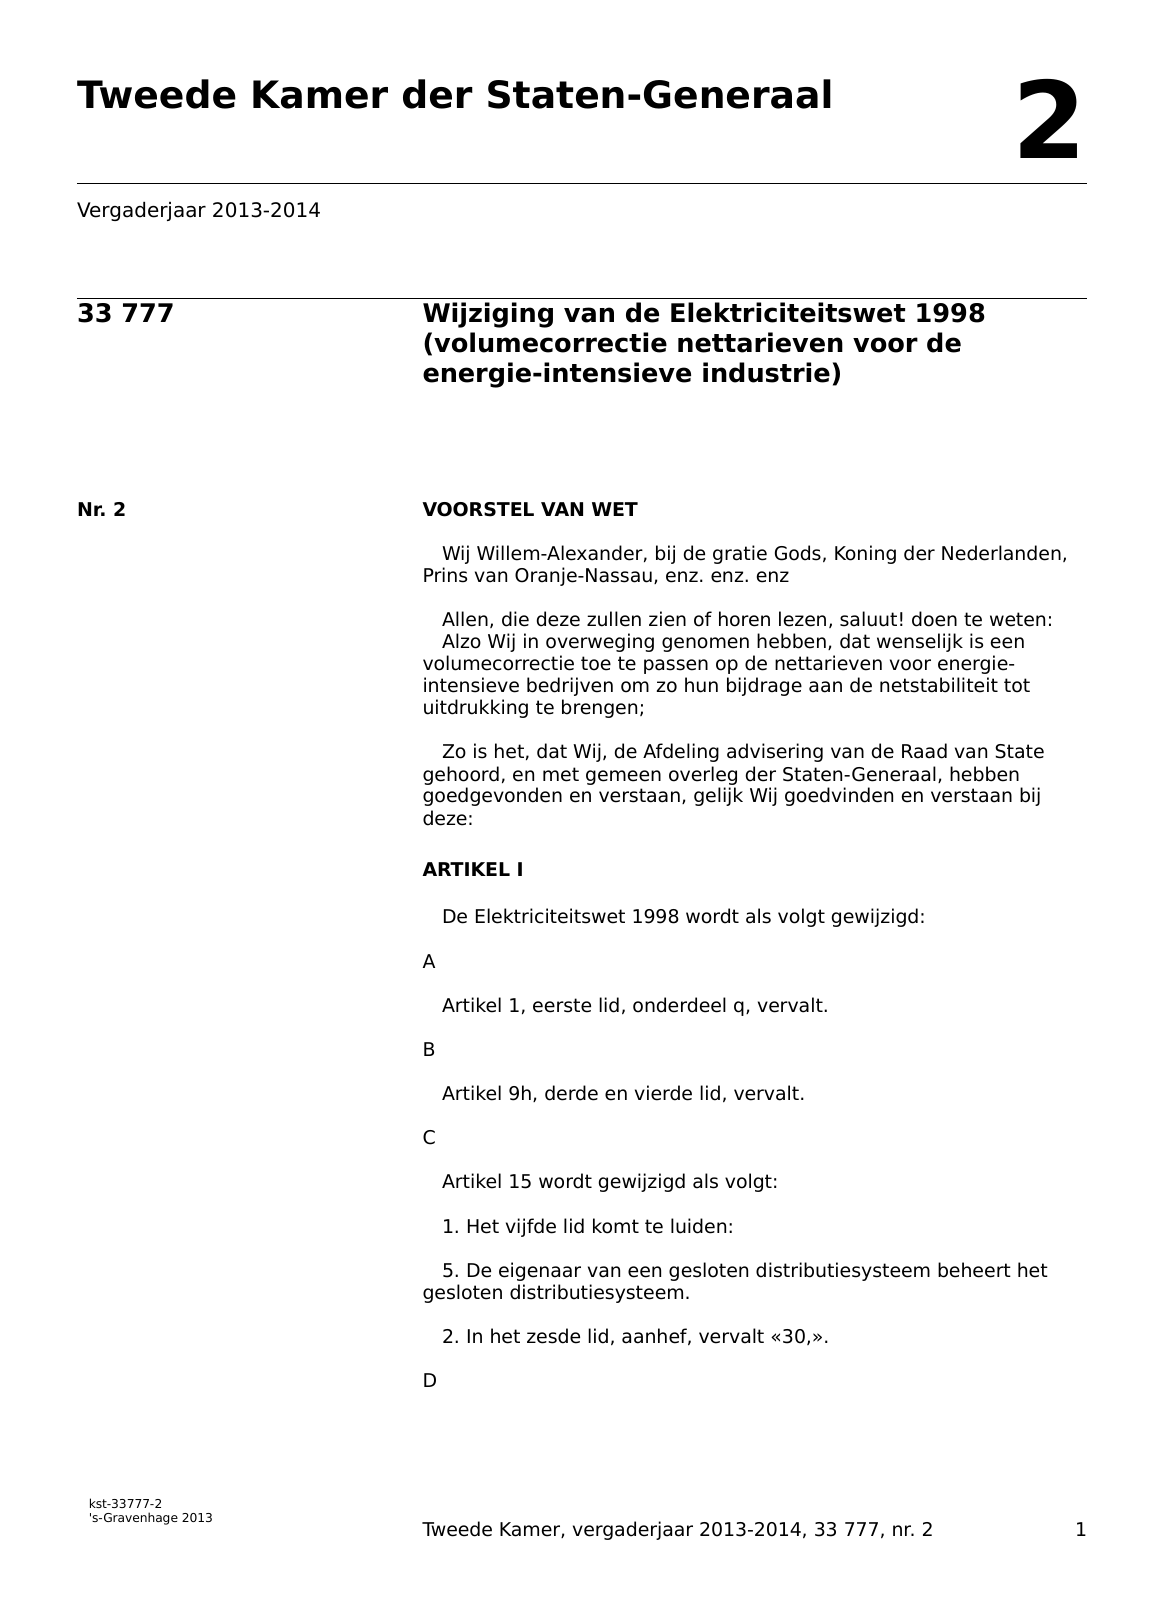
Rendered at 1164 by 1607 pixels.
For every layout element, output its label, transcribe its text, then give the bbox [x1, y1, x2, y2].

text Allen, die deze zullen zien of horen lezen, saluut! doen te weten: [422, 609, 1087, 631]
text 1. Het vijfde lid komt te luiden: [422, 1216, 1087, 1237]
text kst-33777-2 [88, 1497, 323, 1511]
text Artikel 15 wordt gewijzigd als volgt: [422, 1171, 1087, 1193]
text Zo is het, dat Wij, de Afdeling advisering van de Raad van State gehoord, en met gemeen overleg der Staten-Generaal, hebben goedgevonden en verstaan, gelijk Wij goedvinden en verstaan bij deze: [422, 741, 1087, 829]
table_header 2 [886, 59, 1087, 183]
text Wij Willem-Alexander, bij de gratie Gods, Koning der Nederlanden, Prins van Oranje-Nassau, enz. enz. enz [422, 543, 1087, 587]
table_header Tweede Kamer der Staten-Generaal [77, 59, 886, 183]
table_cell Vergaderjaar 2013-2014 [77, 184, 1087, 298]
text De Elektriciteitswet 1998 wordt als volgt gewijzigd: [422, 906, 1087, 928]
subtitle ARTIKEL I [422, 859, 1087, 881]
text C [422, 1127, 1087, 1149]
text Artikel 1, eerste lid, onderdeel q, vervalt. [422, 995, 1087, 1017]
text A [422, 951, 1087, 972]
subtitle Nr. 2 VOORSTEL VAN WET [77, 499, 1087, 521]
text D [422, 1370, 1087, 1392]
text B [422, 1039, 1087, 1061]
text 's-Gravenhage 2013 [88, 1511, 323, 1525]
subtitle 33 777 Wijziging van de Elektriciteitswet 1998 (volumecorrectie nettarieven voor de energie-intensieve industrie) [77, 299, 1087, 388]
text 2. In het zesde lid, aanhef, vervalt «30,». [422, 1326, 1087, 1348]
text 5. De eigenaar van een gesloten distributiesysteem beheert het gesloten distributiesysteem. [422, 1260, 1087, 1304]
text Artikel 9h, derde en vierde lid, vervalt. [422, 1083, 1087, 1105]
text Alzo Wij in overweging genomen hebben, dat wenselijk is een volumecorrectie toe te passen op de nettarieven voor energie-intensieve bedrijven om zo hun bijdrage aan de netstabiliteit tot uitdrukking te brengen; [422, 631, 1087, 719]
